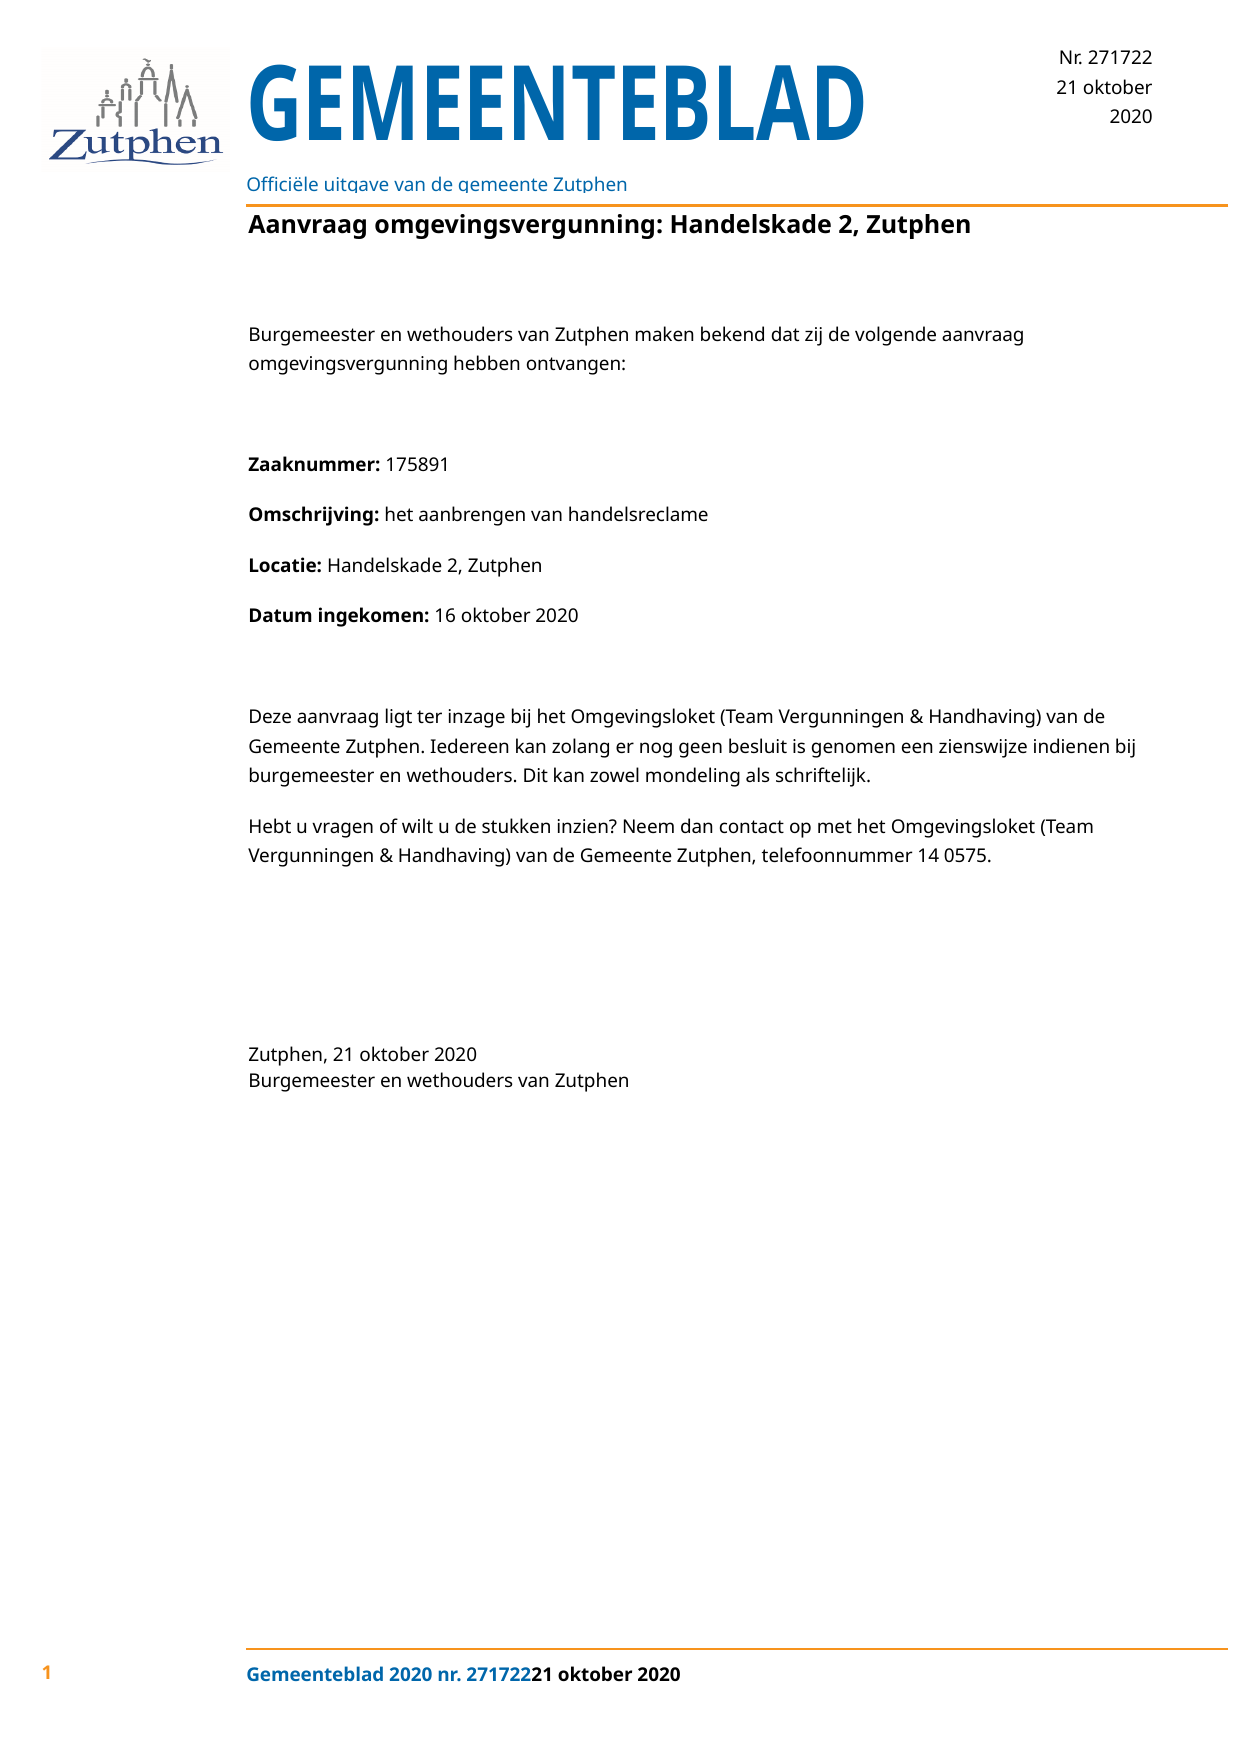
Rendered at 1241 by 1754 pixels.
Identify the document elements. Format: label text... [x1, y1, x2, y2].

picture [41, 47, 231, 172]
text Zutphen, 21 oktober 2020 [248, 1041, 1152, 1067]
text Deze aanvraag ligt ter inzage bij het Omgevingsloket (Team Vergunningen & Handhaving) van de Gemeente Zutphen. Iedereen kan zolang er nog geen besluit is genomen een zienswijze indienen bij burgemeester en wethouders. Dit kan zowel mondeling als schriftelijk. [248, 703, 1152, 788]
text Hebt u vragen of wilt u de stukken inzien? Neem dan contact op met het Omgevingsloket (Team Vergunningen & Handhaving) van de Gemeente Zutphen, telefoonnummer 14 0575. [248, 813, 1152, 868]
text Datum ingekomen: 16 oktober 2020 [248, 602, 1152, 628]
text Aanvraag omgevingsvergunning: Handelskade 2, Zutphen [248, 207, 1152, 241]
text Burgemeester en wethouders van Zutphen [248, 1067, 1152, 1093]
text Omschrijving: het aanbrengen van handelsreclame [248, 502, 1152, 527]
text Zaaknummer: 175891 [248, 451, 1152, 477]
text Burgemeester en wethouders van Zutphen maken bekend dat zij de volgende aanvraag omgevingsvergunning hebben ontvangen: [248, 321, 1152, 376]
text Locatie: Handelskade 2, Zutphen [248, 552, 1152, 578]
